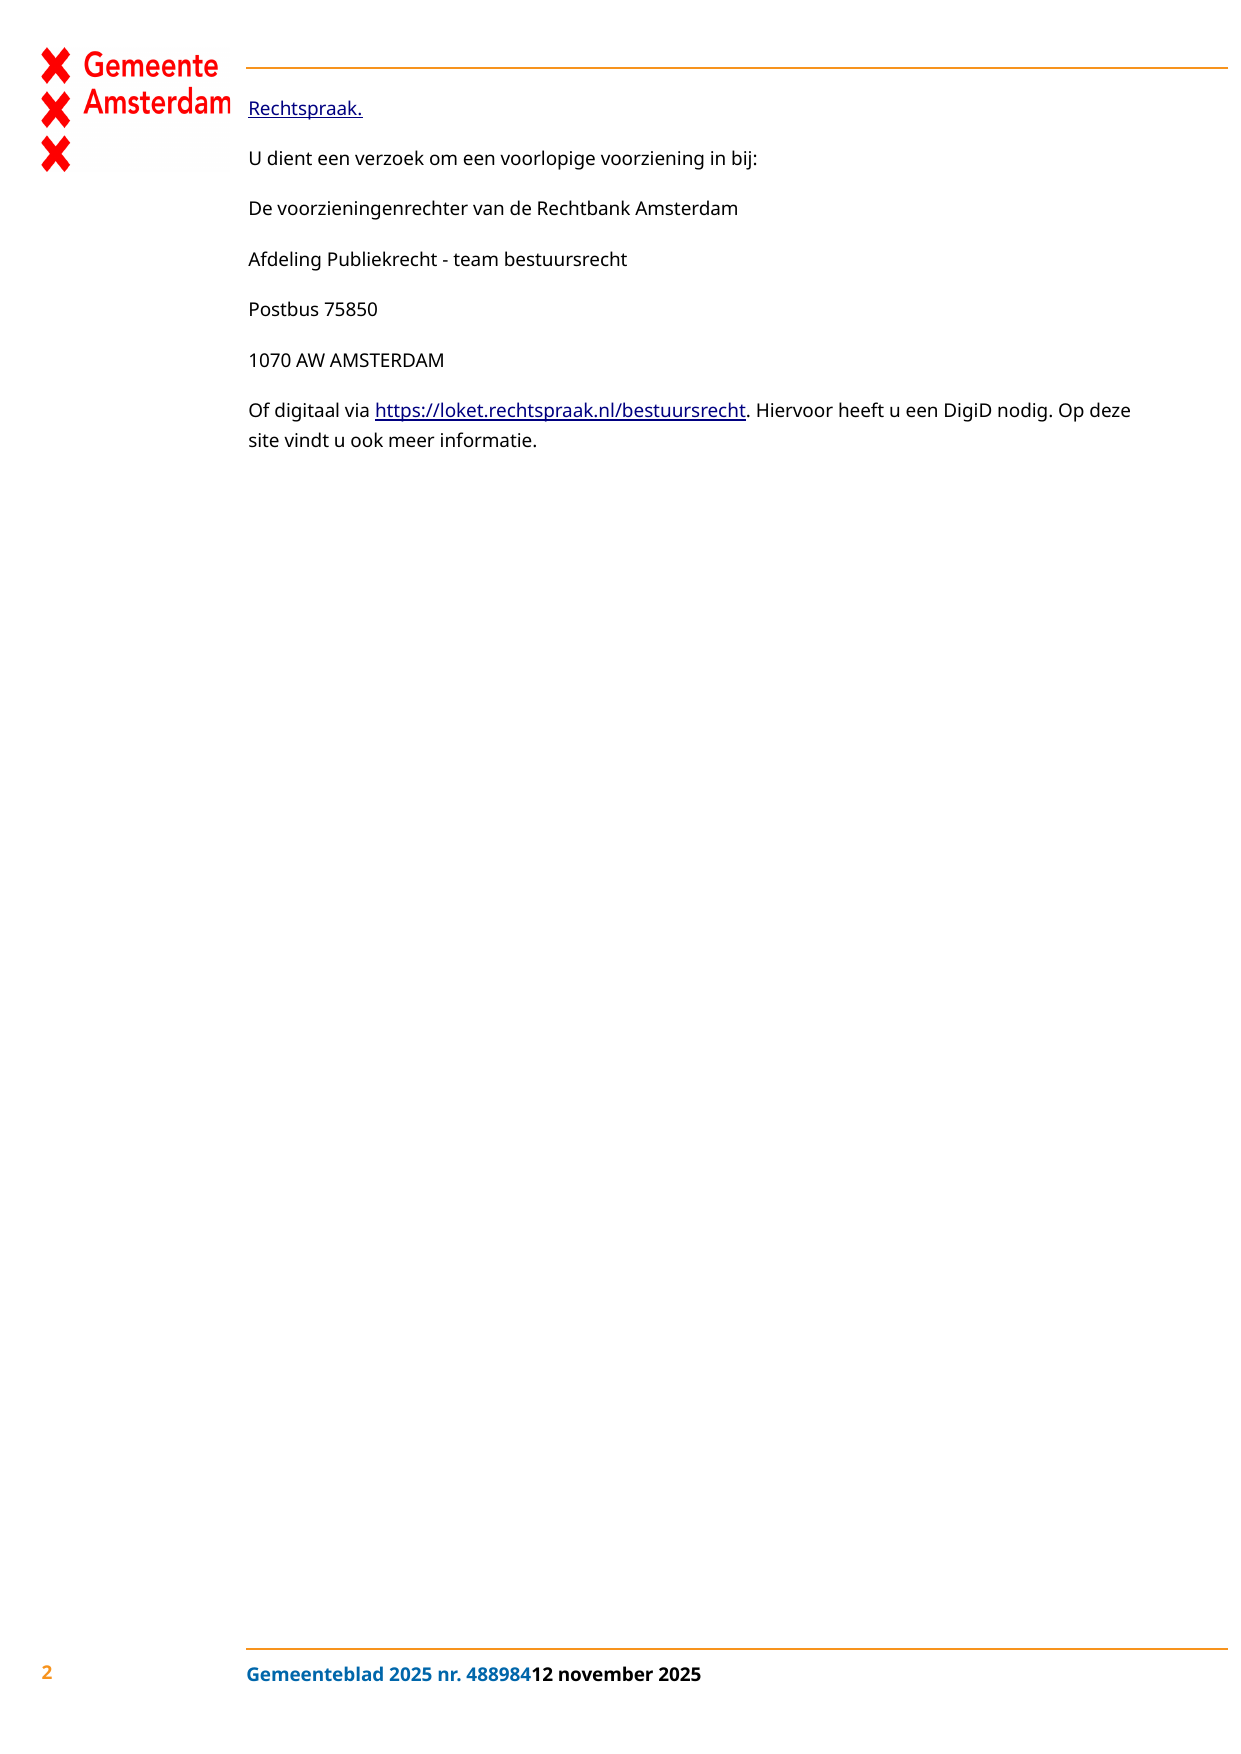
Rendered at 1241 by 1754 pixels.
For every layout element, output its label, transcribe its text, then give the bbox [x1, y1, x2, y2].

text U dient een verzoek om een voorlopige voorziening in bij: [248, 145, 1152, 171]
text Rechtspraak. [248, 95, 1152, 121]
text Postbus 75850 [248, 296, 1152, 322]
text Afdeling Publiekrecht - team bestuursrecht [248, 246, 1152, 272]
picture [41, 47, 231, 172]
text De voorzieningenrechter van de Rechtbank Amsterdam [248, 196, 1152, 221]
text Of digitaal via https://loket.rechtspraak.nl/bestuursrecht. Hiervoor heeft u een DigiD nodig. Op deze site vindt u ook meer informatie. [248, 397, 1152, 453]
text 1070 AW AMSTERDAM [248, 347, 1152, 373]
